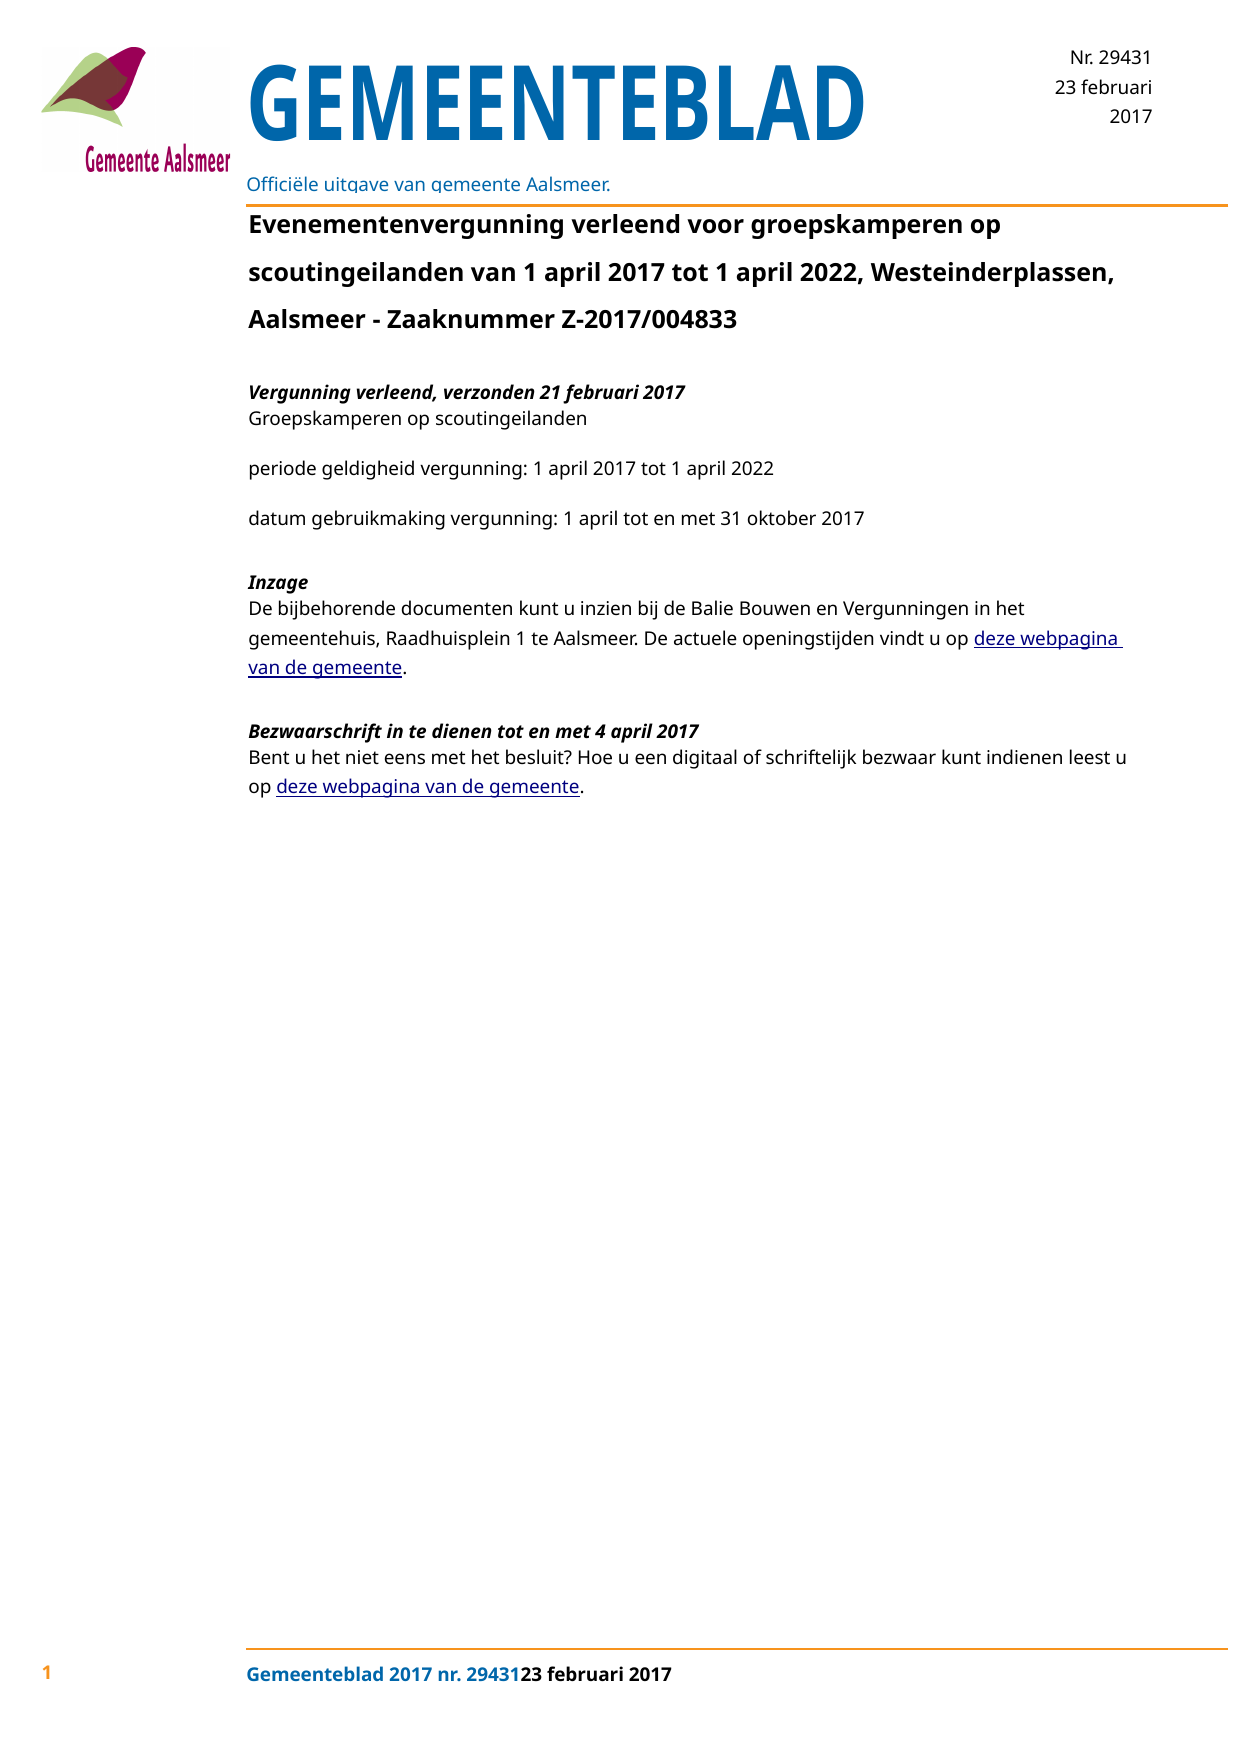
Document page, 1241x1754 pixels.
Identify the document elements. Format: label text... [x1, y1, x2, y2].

text Bent u het niet eens met het besluit? Hoe u een digitaal of schriftelijk bezwaar kunt indienen leest u op deze webpagina van de gemeente. [248, 744, 1152, 799]
picture [41, 47, 231, 172]
text Vergunning verleend, verzonden 21 februari 2017 [248, 379, 1152, 405]
text periode geldigheid vergunning: 1 april 2017 tot 1 april 2022 [248, 455, 1152, 481]
text De bijbehorende documenten kunt u inzien bij de Balie Bouwen en Vergunningen in het gemeentehuis, Raadhuisplein 1 te Aalsmeer. De actuele openingstijden vindt u op deze webpagina van de gemeente. [248, 595, 1152, 680]
text Bezwaarschrift in te dienen tot en met 4 april 2017 [248, 718, 1152, 744]
text Groepskamperen op scoutingeilanden [248, 405, 1152, 431]
text Inzage [248, 569, 1152, 595]
text datum gebruikmaking vergunning: 1 april tot en met 31 oktober 2017 [248, 506, 1152, 531]
text Evenementenvergunning verleend voor groepskamperen op scoutingeilanden van 1 april 2017 tot 1 april 2022, Westeinderplassen, Aalsmeer - Zaaknummer Z-2017/004833 [248, 207, 1152, 336]
